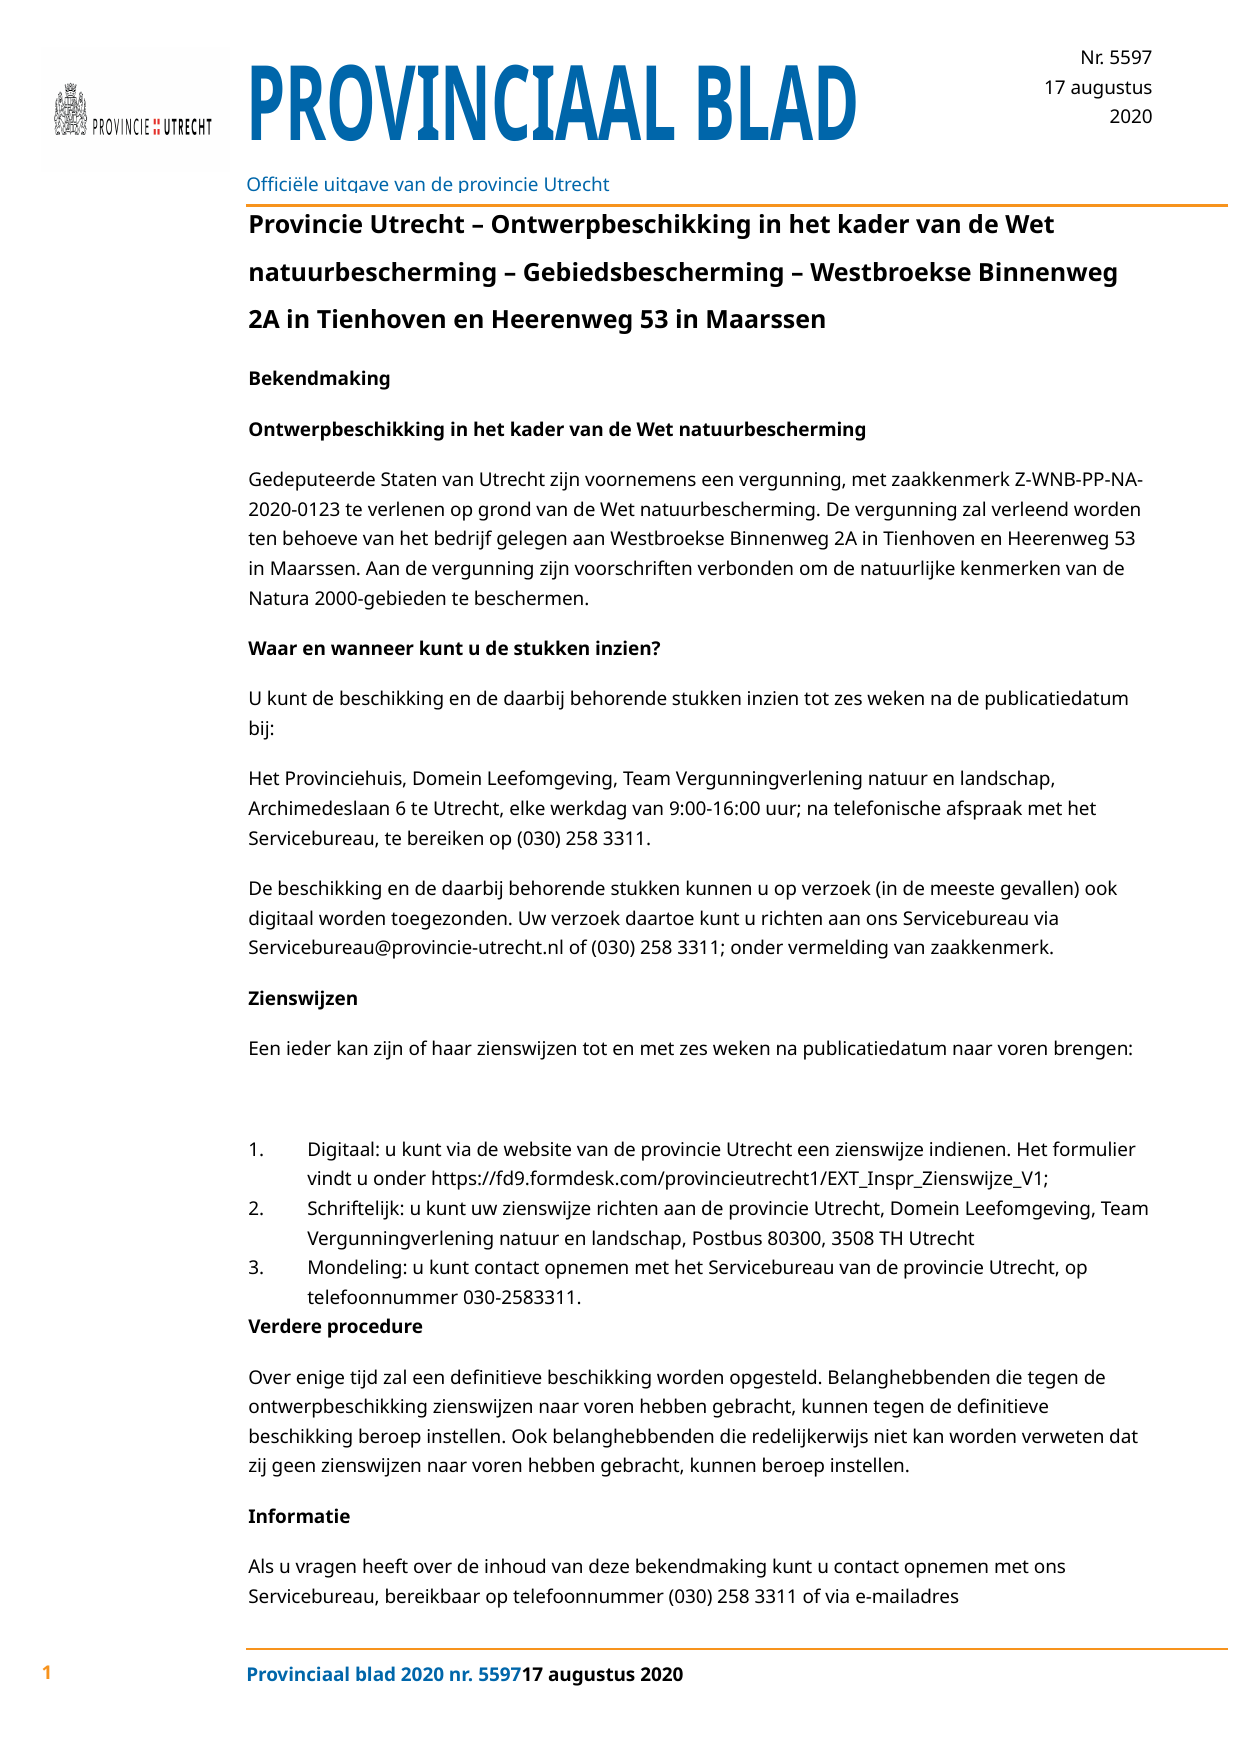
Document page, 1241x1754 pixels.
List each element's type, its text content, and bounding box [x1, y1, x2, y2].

text U kunt de beschikking en de daarbij behorende stukken inzien tot zes weken na de publicatiedatum bij: [248, 686, 1152, 741]
text Gedeputeerde Staten van Utrecht zijn voornemens een vergunning, met zaakkenmerk Z-WNB-PP-NA-2020-0123 te verlenen op grond van de Wet natuurbescherming. De vergunning zal verleend worden ten behoeve van het bedrijf gelegen aan Westbroekse Binnenweg 2A in Tienhoven en Heerenweg 53 in Maarssen. Aan de vergunning zijn voorschriften verbonden om de natuurlijke kenmerken van de Natura 2000-gebieden te beschermen. [248, 466, 1152, 610]
text Waar en wanneer kunt u de stukken inzien? [248, 635, 1152, 661]
text Verdere procedure [248, 1313, 1152, 1339]
text Het Provinciehuis, Domein Leefomgeving, Team Vergunningverlening natuur en landschap, Archimedeslaan 6 te Utrecht, elke werkdag van 9:00-16:00 uur; na telefonische afspraak met het Servicebureau, te bereiken op (030) 258 3311. [248, 766, 1152, 850]
text Ontwerpbeschikking in het kader van de Wet natuurbescherming [248, 416, 1152, 442]
text De beschikking en de daarbij behorende stukken kunnen u op verzoek (in de meeste gevallen) ook digitaal worden toegezonden. Uw verzoek daartoe kunt u richten aan ons Servicebureau via Servicebureau@provincie-utrecht.nl of (030) 258 3311; onder vermelding van zaakkenmerk. [248, 875, 1152, 960]
text Als u vragen heeft over de inhoud van deze bekendmaking kunt u contact opnemen met ons Servicebureau, bereikbaar op telefoonnummer (030) 258 3311 of via e-mailadres [248, 1553, 1152, 1609]
text Provincie Utrecht – Ontwerpbeschikking in het kader van de Wet natuurbescherming – Gebiedsbescherming – Westbroekse Binnenweg 2A in Tienhoven en Heerenweg 53 in Maarssen [248, 207, 1152, 336]
text Een ieder kan zijn of haar zienswijzen tot en met zes weken na publicatiedatum naar voren brengen: [248, 1035, 1152, 1061]
text Zienswijzen [248, 985, 1152, 1010]
text Bekendmaking [248, 366, 1152, 391]
picture [41, 47, 231, 172]
list Digitaal: u kunt via de website van de provincie Utrecht een zienswijze indienen. Het formulier vindt u onder https://fd9.formdesk.com/provincieutrecht1/EXT_Inspr_Zienswijze_V1; [248, 1136, 1152, 1191]
list Schriftelijk: u kunt uw zienswijze richten aan de provincie Utrecht, Domein Leefomgeving, Team Vergunningverlening natuur en landschap, Postbus 80300, 3508 TH Utrecht [248, 1195, 1152, 1250]
list Mondeling: u kunt contact opnemen met het Servicebureau van de provincie Utrecht, op telefoonnummer 030-2583311. [248, 1254, 1152, 1309]
text Informatie [248, 1503, 1152, 1529]
text Over enige tijd zal een definitieve beschikking worden opgesteld. Belanghebbenden die tegen de ontwerpbeschikking zienswijzen naar voren hebben gebracht, kunnen tegen de definitieve beschikking beroep instellen. Ook belanghebbenden die redelijkerwijs niet kan worden verweten dat zij geen zienswijzen naar voren hebben gebracht, kunnen beroep instellen. [248, 1364, 1152, 1478]
